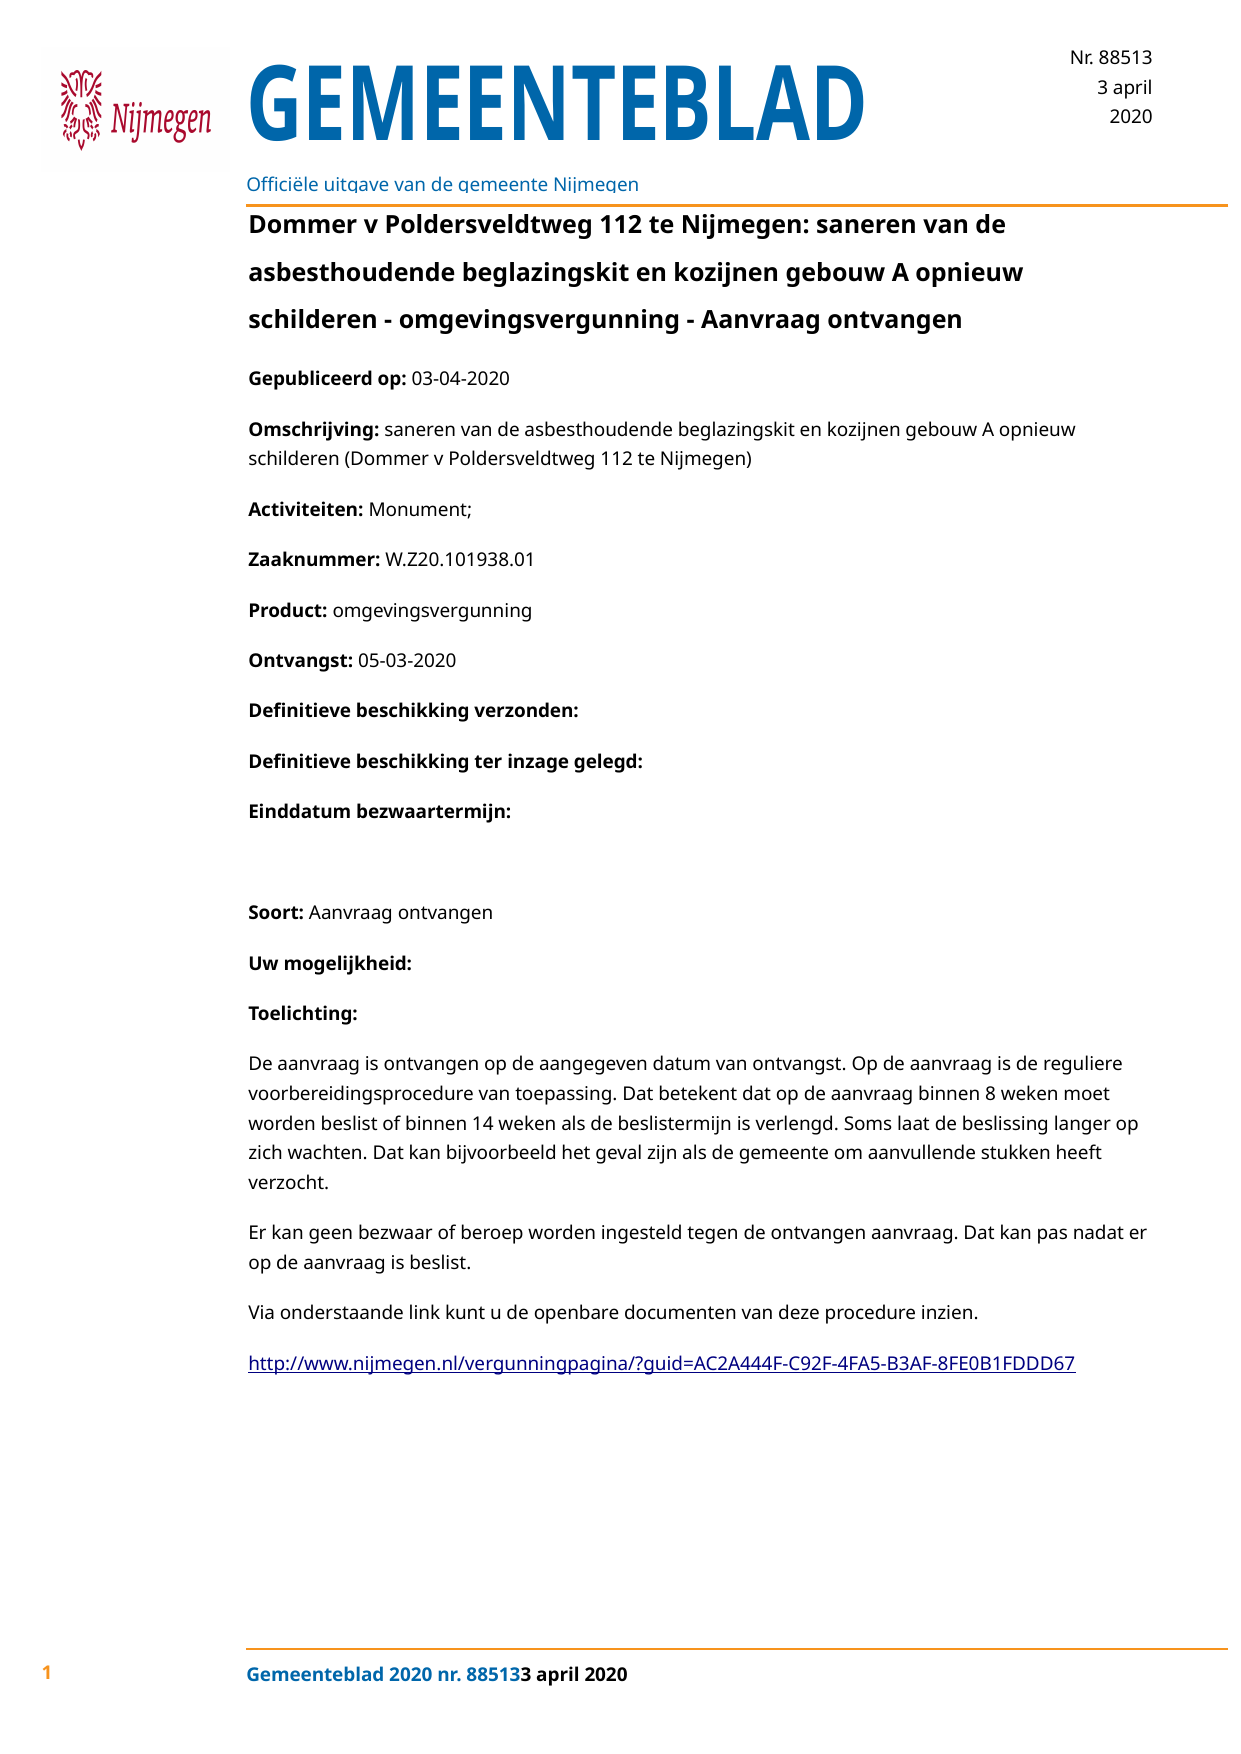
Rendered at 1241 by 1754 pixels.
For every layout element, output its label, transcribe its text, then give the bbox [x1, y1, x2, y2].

text Toelichting: [248, 1000, 1152, 1026]
text Activiteiten: Monument; [248, 496, 1152, 522]
text Ontvangst: 05-03-2020 [248, 647, 1152, 673]
picture [41, 47, 231, 172]
text Definitieve beschikking verzonden: [248, 698, 1152, 723]
text Er kan geen bezwaar of beroep worden ingesteld tegen de ontvangen aanvraag. Dat kan pas nadat er op de aanvraag is beslist. [248, 1219, 1152, 1274]
text Dommer v Poldersveldtweg 112 te Nijmegen: saneren van de asbesthoudende beglazingskit en kozijnen gebouw A opnieuw schilderen - omgevingsvergunning - Aanvraag ontvangen [248, 207, 1152, 336]
text Gepubliceerd op: 03-04-2020 [248, 366, 1152, 391]
text Via onderstaande link kunt u de openbare documenten van deze procedure inzien. [248, 1299, 1152, 1325]
text http://www.nijmegen.nl/vergunningpagina/?guid=AC2A444F-C92F-4FA5-B3AF-8FE0B1FDDD67 [248, 1350, 1152, 1375]
text Definitieve beschikking ter inzage gelegd: [248, 748, 1152, 774]
text Zaaknummer: W.Z20.101938.01 [248, 546, 1152, 572]
text Soort: Aanvraag ontvangen [248, 899, 1152, 925]
text Product: omgevingsvergunning [248, 597, 1152, 622]
text De aanvraag is ontvangen op de aangegeven datum van ontvangst. Op de aanvraag is de reguliere voorbereidingsprocedure van toepassing. Dat betekent dat op de aanvraag binnen 8 weken moet worden beslist of binnen 14 weken als de beslistermijn is verlengd. Soms laat de beslissing langer op zich wachten. Dat kan bijvoorbeeld het geval zijn als de gemeente om aanvullende stukken heeft verzocht. [248, 1051, 1152, 1194]
text Uw mogelijkheid: [248, 950, 1152, 975]
text Einddatum bezwaartermijn: [248, 798, 1152, 824]
text Omschrijving: saneren van de asbesthoudende beglazingskit en kozijnen gebouw A opnieuw schilderen (Dommer v Poldersveldtweg 112 te Nijmegen) [248, 416, 1152, 471]
